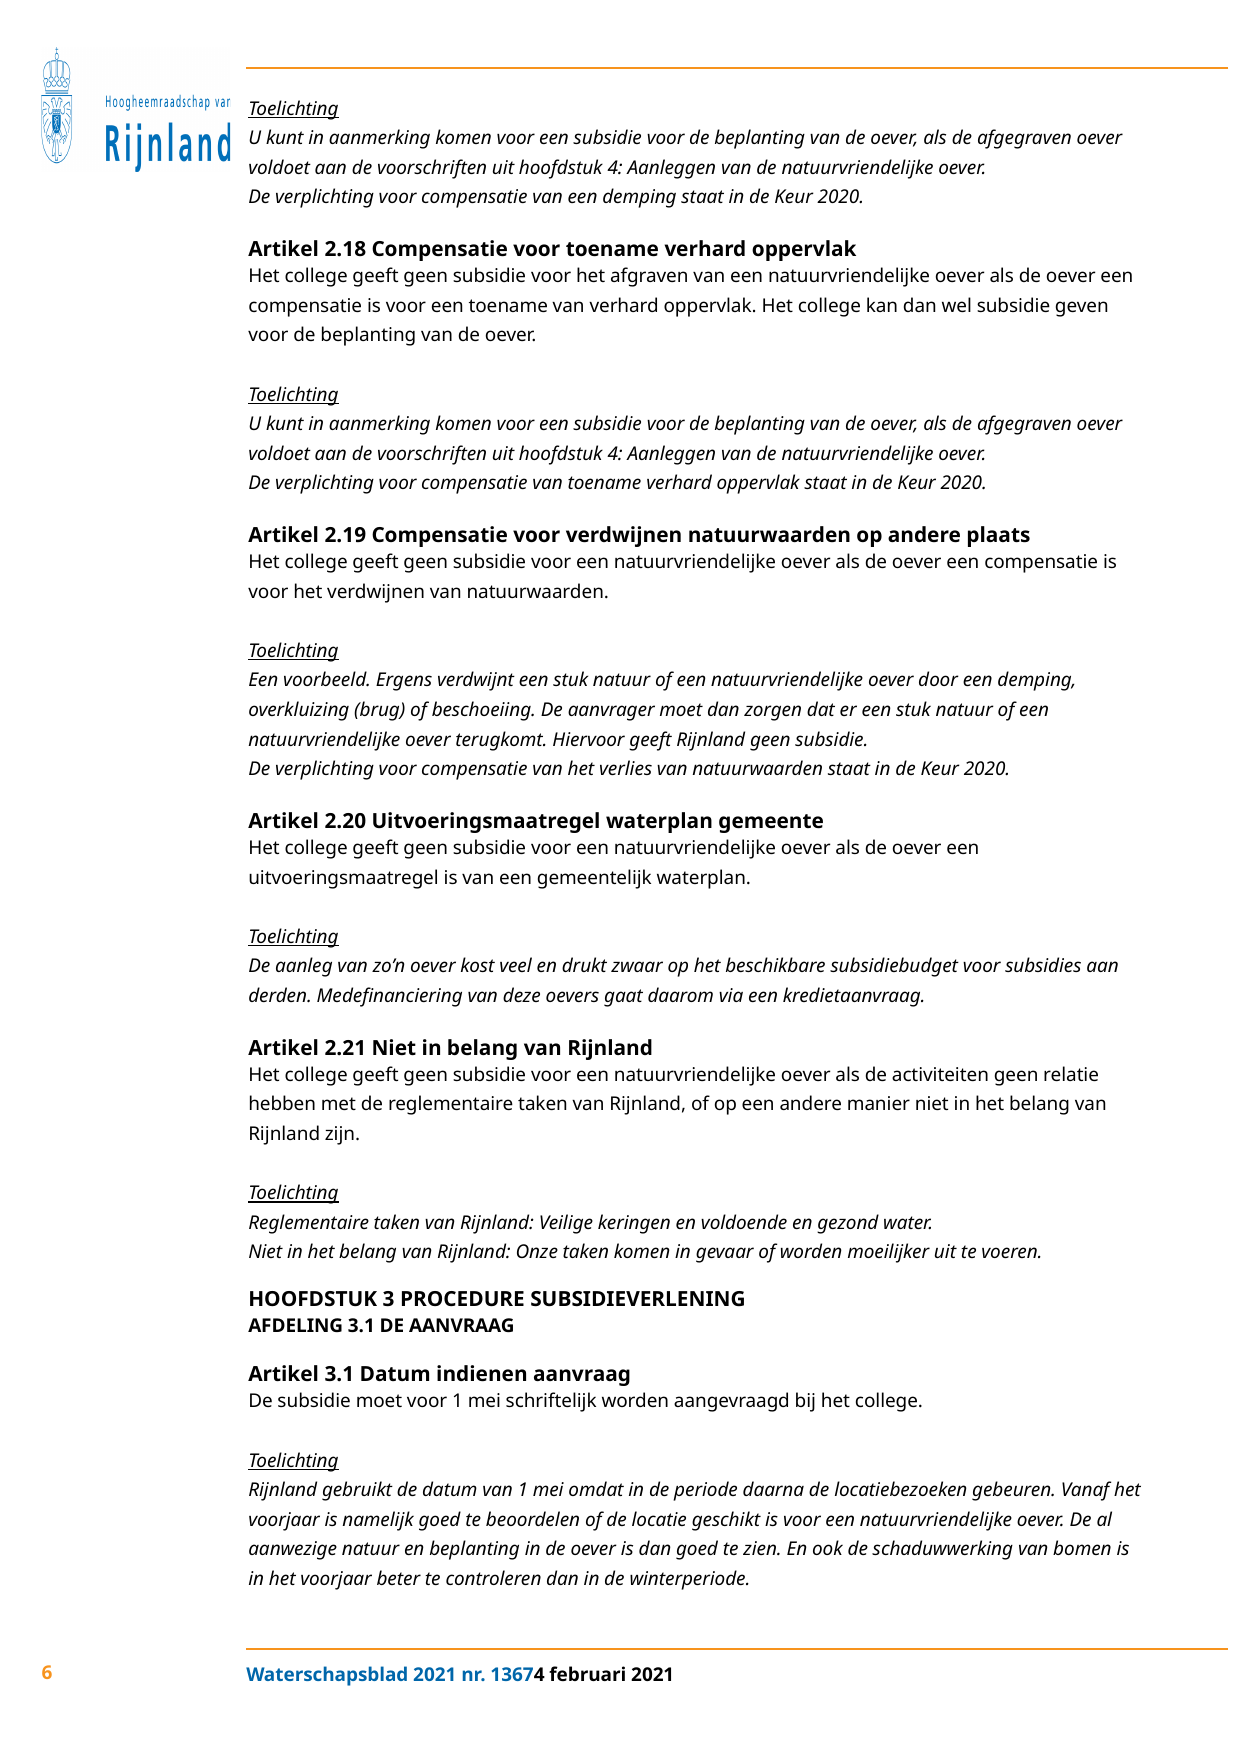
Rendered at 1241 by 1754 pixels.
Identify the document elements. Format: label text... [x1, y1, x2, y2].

text Een voorbeeld. Ergens verdwijnt een stuk natuur of een natuurvriendelijke oever door een demping, overkluizing (brug) of beschoeiing. De aanvrager moet dan zorgen dat er een stuk natuur of een natuurvriendelijke oever terugkomt. Hiervoor geeft Rijnland geen subsidie. [248, 667, 1152, 752]
text Toelichting [248, 1179, 1152, 1205]
text Niet in het belang van Rijnland: Onze taken komen in gevaar of worden moeilijker uit te voeren. [248, 1238, 1152, 1264]
text Toelichting [248, 1447, 1152, 1472]
text U kunt in aanmerking komen voor een subsidie voor de beplanting van de oever, als de afgegraven oever voldoet aan de voorschriften uit hoofdstuk 4: Aanleggen van de natuurvriendelijke oever. [248, 124, 1152, 180]
text Toelichting [248, 637, 1152, 663]
text De aanleg van zo’n oever kost veel en drukt zwaar op het beschikbare subsidiebudget voor subsidies aan derden. Medefinanciering van deze oevers gaat daarom via een kredietaanvraag. [248, 953, 1152, 1008]
text Toelichting [248, 95, 1152, 121]
text HOOFDSTUK 3 PROCEDURE SUBSIDIEVERLENING [248, 1284, 1152, 1313]
text Artikel 2.19 Compensatie voor verdwijnen natuurwaarden op andere plaats [248, 520, 1152, 548]
text Artikel 3.1 Datum indienen aanvraag [248, 1359, 1152, 1388]
text U kunt in aanmerking komen voor een subsidie voor de beplanting van de oever, als de afgegraven oever voldoet aan de voorschriften uit hoofdstuk 4: Aanleggen van de natuurvriendelijke oever. [248, 410, 1152, 466]
text Artikel 2.18 Compensatie voor toename verhard oppervlak [248, 234, 1152, 262]
text Artikel 2.21 Niet in belang van Rijnland [248, 1033, 1152, 1061]
text Toelichting [248, 381, 1152, 406]
text Reglementaire taken van Rijnland: Veilige keringen en voldoende en gezond water. [248, 1209, 1152, 1235]
text Het college geeft geen subsidie voor een natuurvriendelijke oever als de oever een compensatie is voor het verdwijnen van natuurwaarden. [248, 548, 1152, 604]
text Rijnland gebruikt de datum van 1 mei omdat in de periode daarna de locatiebezoeken gebeuren. Vanaf het voorjaar is namelijk goed te beoordelen of de locatie geschikt is voor een natuurvriendelijke oever. De al aanwezige natuur en beplanting in de oever is dan goed te zien. En ook de schaduwwerking van bomen is in het voorjaar beter te controleren dan in de winterperiode. [248, 1476, 1152, 1591]
text De verplichting voor compensatie van een demping staat in de Keur 2020. [248, 183, 1152, 209]
text Het college geeft geen subsidie voor een natuurvriendelijke oever als de oever een uitvoeringsmaatregel is van een gemeentelijk waterplan. [248, 834, 1152, 889]
text De verplichting voor compensatie van het verlies van natuurwaarden staat in de Keur 2020. [248, 755, 1152, 781]
text Toelichting [248, 923, 1152, 949]
text AFDELING 3.1 DE AANVRAAG [248, 1313, 1152, 1338]
picture [41, 47, 231, 172]
text Het college geeft geen subsidie voor een natuurvriendelijke oever als de activiteiten geen relatie hebben met de reglementaire taken van Rijnland, of op een andere manier niet in het belang van Rijnland zijn. [248, 1061, 1152, 1146]
text De verplichting voor compensatie van toename verhard oppervlak staat in de Keur 2020. [248, 469, 1152, 495]
text Artikel 2.20 Uitvoeringsmaatregel waterplan gemeente [248, 806, 1152, 834]
text De subsidie moet voor 1 mei schriftelijk worden aangevraagd bij het college. [248, 1388, 1152, 1413]
text Het college geeft geen subsidie voor het afgraven van een natuurvriendelijke oever als de oever een compensatie is voor een toename van verhard oppervlak. Het college kan dan wel subsidie geven voor de beplanting van de oever. [248, 262, 1152, 347]
